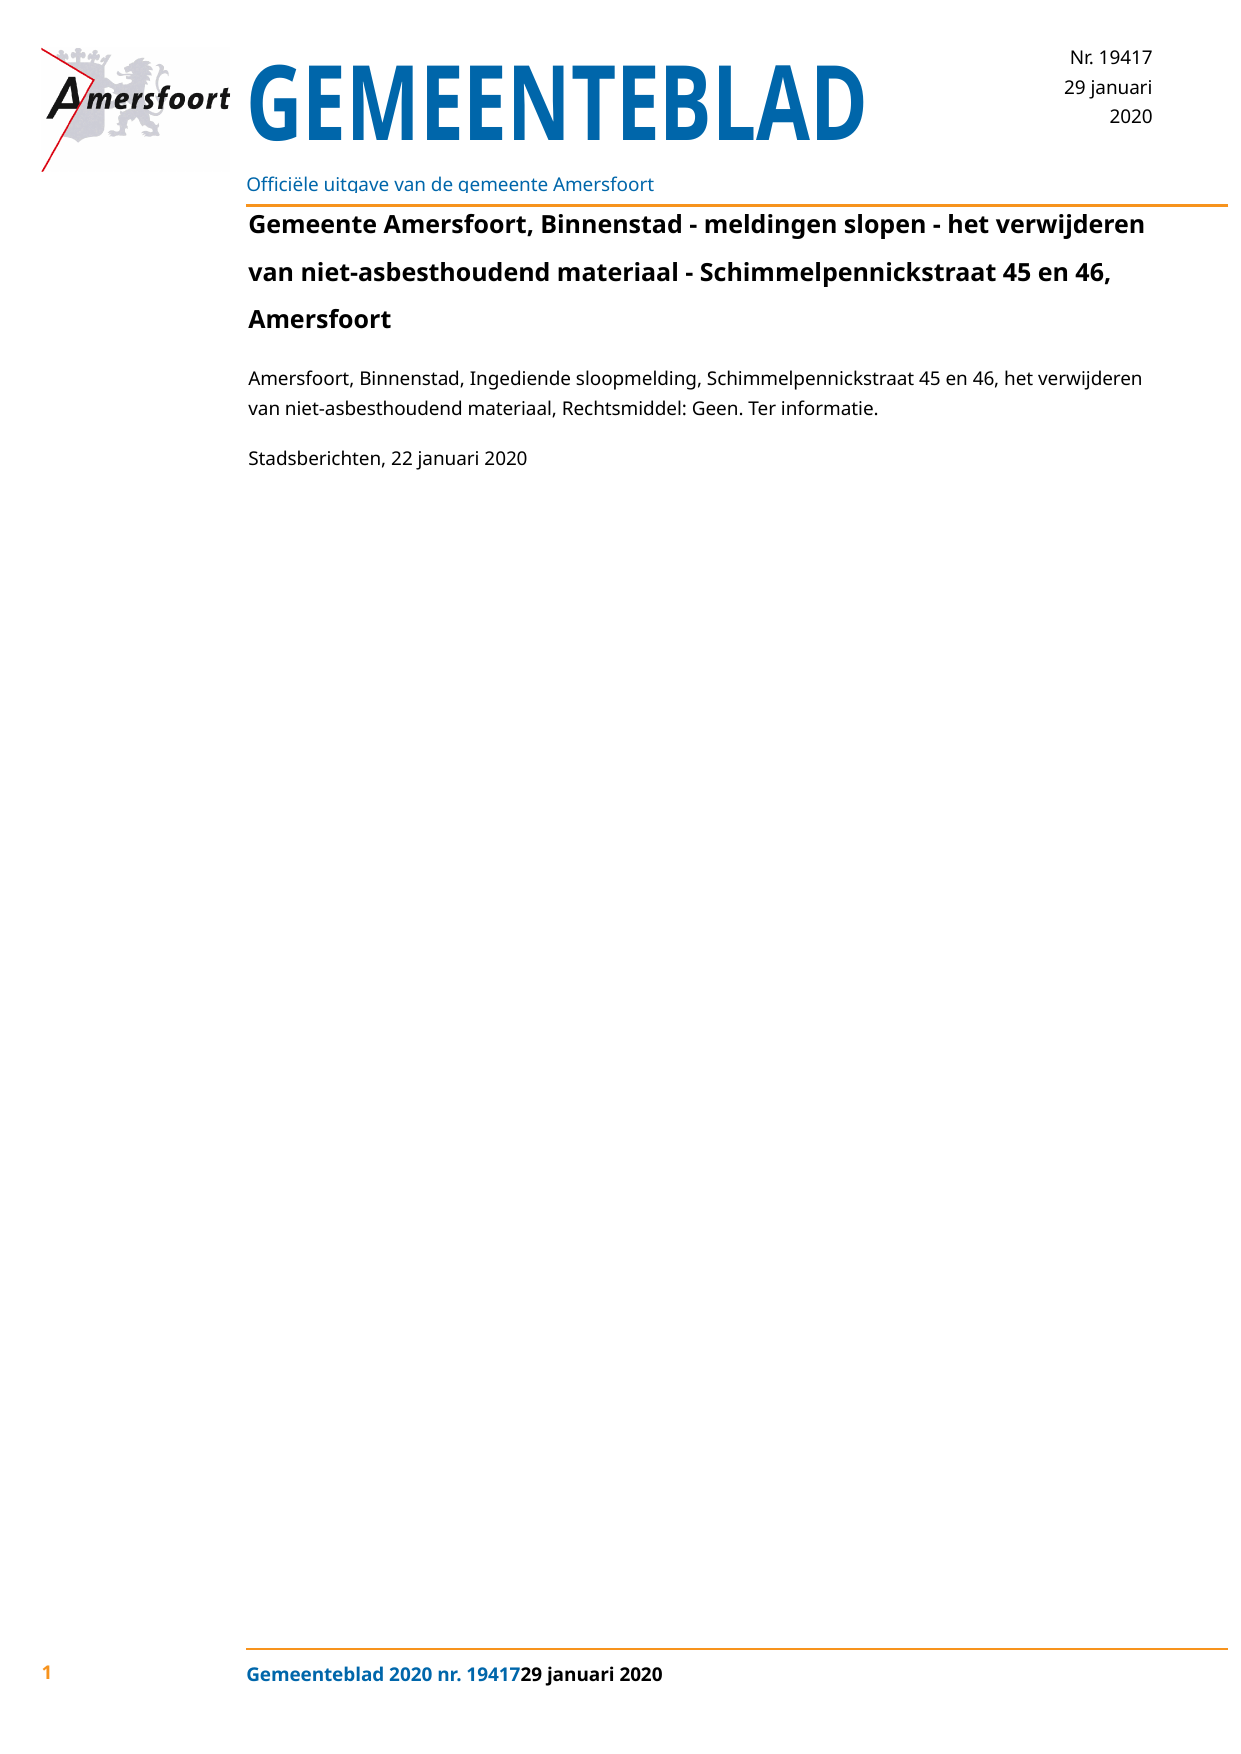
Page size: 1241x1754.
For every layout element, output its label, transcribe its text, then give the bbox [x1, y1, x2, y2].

picture [41, 47, 231, 172]
text Amersfoort, Binnenstad, Ingediende sloopmelding, Schimmelpennickstraat 45 en 46, het verwijderen van niet-asbesthoudend materiaal, Rechtsmiddel: Geen. Ter informatie. [248, 366, 1152, 421]
text Gemeente Amersfoort, Binnenstad - meldingen slopen - het verwijderen van niet-asbesthoudend materiaal - Schimmelpennickstraat 45 en 46, Amersfoort [248, 207, 1152, 336]
text Stadsberichten, 22 januari 2020 [248, 446, 1152, 471]
